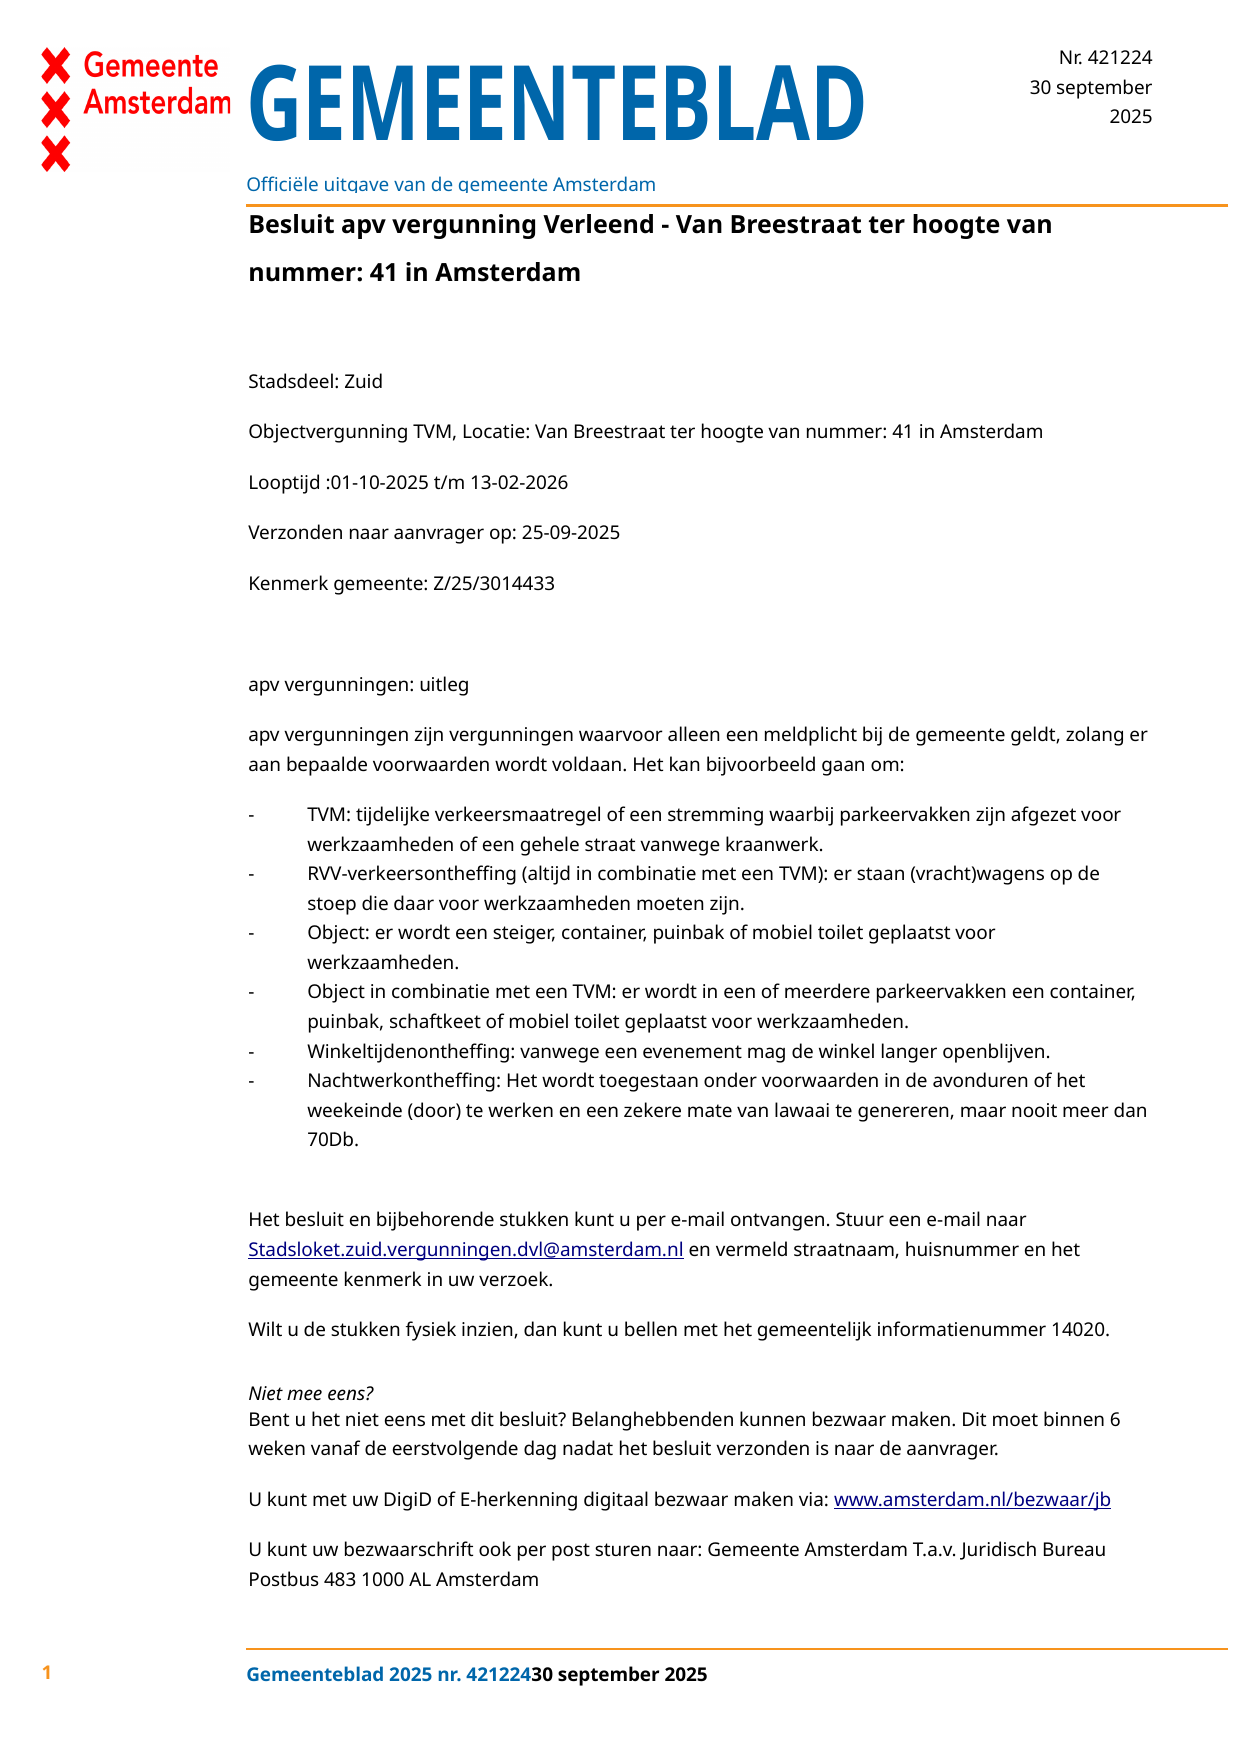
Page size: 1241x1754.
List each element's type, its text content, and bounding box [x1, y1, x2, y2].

text Wilt u de stukken fysiek inzien, dan kunt u bellen met het gemeentelijk informatienummer 14020. [248, 1316, 1152, 1342]
list Nachtwerkontheffing: Het wordt toegestaan onder voorwaarden in de avonduren of het weekeinde (door) te werken en een zekere mate van lawaai te genereren, maar nooit meer dan 70Db. [248, 1067, 1152, 1152]
list RVV-verkeersontheffing (altijd in combinatie met een TVM): er staan (vracht)wagens op de stoep die daar voor werkzaamheden moeten zijn. [248, 860, 1152, 916]
list Object: er wordt een steiger, container, puinbak of mobiel toilet geplaatst voor werkzaamheden. [248, 919, 1152, 975]
text Het besluit en bijbehorende stukken kunt u per e-mail ontvangen. Stuur een e-mail naar Stadsloket.zuid.vergunningen.dvl@amsterdam.nl en vermeld straatnaam, huisnummer en het gemeente kenmerk in uw verzoek. [248, 1207, 1152, 1292]
picture [41, 47, 231, 172]
text apv vergunningen zijn vergunningen waarvoor alleen een meldplicht bij de gemeente geldt, zolang er aan bepaalde voorwaarden wordt voldaan. Het kan bijvoorbeeld gaan om: [248, 721, 1152, 777]
text Looptijd :01-10-2025 t/m 13-02-2026 [248, 469, 1152, 495]
text Verzonden naar aanvrager op: 25-09-2025 [248, 519, 1152, 545]
text Kenmerk gemeente: Z/25/3014433 [248, 570, 1152, 596]
text Niet mee eens? [248, 1380, 1152, 1406]
text Stadsdeel: Zuid [248, 368, 1152, 394]
text apv vergunningen: uitleg [248, 671, 1152, 697]
text Objectvergunning TVM, Locatie: Van Breestraat ter hoogte van nummer: 41 in Amsterdam [248, 419, 1152, 444]
list Object in combinatie met een TVM: er wordt in een of meerdere parkeervakken een container, puinbak, schaftkeet of mobiel toilet geplaatst voor werkzaamheden. [248, 979, 1152, 1034]
list Winkeltijdenontheffing: vanwege een evenement mag de winkel langer openblijven. [248, 1038, 1152, 1064]
list TVM: tijdelijke verkeersmaatregel of een stremming waarbij parkeervakken zijn afgezet voor werkzaamheden of een gehele straat vanwege kraanwerk. [248, 801, 1152, 857]
text Besluit apv vergunning Verleend - Van Breestraat ter hoogte van nummer: 41 in Amsterdam [248, 207, 1152, 288]
text Bent u het niet eens met dit besluit? Belanghebbenden kunnen bezwaar maken. Dit moet binnen 6 weken vanaf de eerstvolgende dag nadat het besluit verzonden is naar de aanvrager. [248, 1406, 1152, 1461]
text U kunt uw bezwaarschrift ook per post sturen naar: Gemeente Amsterdam T.a.v. Juridisch Bureau Postbus 483 1000 AL Amsterdam [248, 1536, 1152, 1592]
text U kunt met uw DigiD of E-herkenning digitaal bezwaar maken via: www.amsterdam.nl/bezwaar/jb [248, 1486, 1152, 1512]
